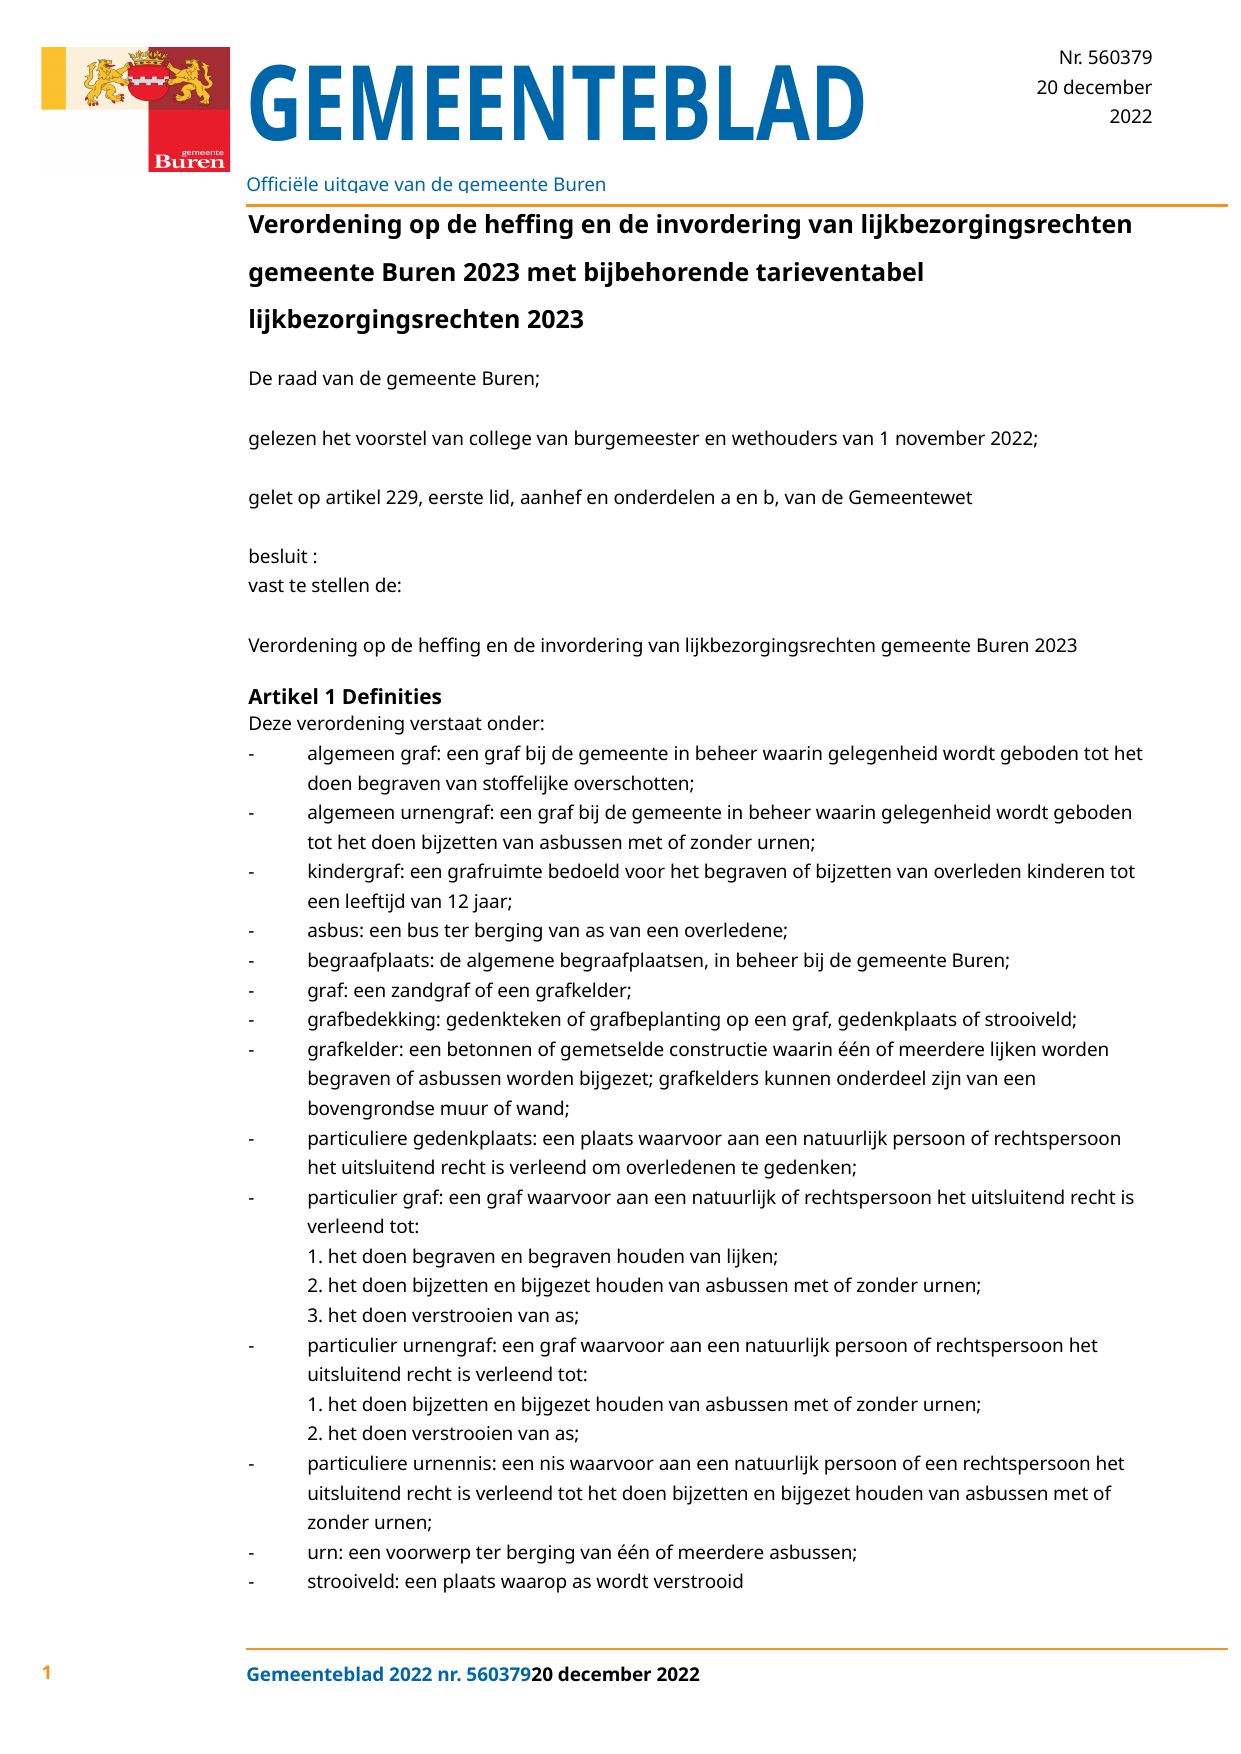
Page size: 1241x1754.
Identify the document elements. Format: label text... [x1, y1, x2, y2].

text besluit : [248, 543, 1152, 569]
text gelet op artikel 229, eerste lid, aanhef en onderdelen a en b, van de Gemeentewet [248, 484, 1152, 509]
list particuliere gedenkplaats: een plaats waarvoor aan een natuurlijk persoon of rechtspersoon het uitsluitend recht is verleend om overledenen te gedenken; [248, 1125, 1152, 1180]
list algemeen urnengraf: een graf bij de gemeente in beheer waarin gelegenheid wordt geboden tot het doen bijzetten van asbussen met of zonder urnen; [248, 799, 1152, 855]
picture [41, 47, 231, 172]
text Deze verordening verstaat onder: [248, 711, 1152, 736]
text vast te stellen de: [248, 573, 1152, 598]
list 3. het doen verstrooien van as; [248, 1302, 1152, 1328]
list 1. het doen begraven en begraven houden van lijken; [248, 1243, 1152, 1269]
list 2. het doen bijzetten en bijgezet houden van asbussen met of zonder urnen; [248, 1273, 1152, 1298]
text Verordening op de heffing en de invordering van lijkbezorgingsrechten gemeente Buren 2023 met bijbehorende tarieventabel lijkbezorgingsrechten 2023 [248, 207, 1152, 336]
list algemeen graf: een graf bij de gemeente in beheer waarin gelegenheid wordt geboden tot het doen begraven van stoffelijke overschotten; [248, 740, 1152, 796]
list 1. het doen bijzetten en bijgezet houden van asbussen met of zonder urnen; [248, 1391, 1152, 1417]
list kindergraf: een grafruimte bedoeld voor het begraven of bijzetten van overleden kinderen tot een leeftijd van 12 jaar; [248, 858, 1152, 914]
list grafbedekking: gedenkteken of grafbeplanting op een graf, gedenkplaats of strooiveld; [248, 1006, 1152, 1032]
text gelezen het voorstel van college van burgemeester en wethouders van 1 november 2022; [248, 425, 1152, 450]
list particulier urnengraf: een graf waarvoor aan een natuurlijk persoon of rechtspersoon het uitsluitend recht is verleend tot: [248, 1332, 1152, 1387]
list graf: een zandgraf of een grafkelder; [248, 977, 1152, 1003]
list urn: een voorwerp ter berging van één of meerdere asbussen; [248, 1539, 1152, 1565]
text De raad van de gemeente Buren; [248, 366, 1152, 391]
text Verordening op de heffing en de invordering van lijkbezorgingsrechten gemeente Buren 2023 [248, 632, 1152, 657]
list strooiveld: een plaats waarop as wordt verstrooid [248, 1568, 1152, 1594]
list asbus: een bus ter berging van as van een overledene; [248, 918, 1152, 943]
list 2. het doen verstrooien van as; [248, 1421, 1152, 1446]
list particulier graf: een graf waarvoor aan een natuurlijk of rechtspersoon het uitsluitend recht is verleend tot: [248, 1184, 1152, 1239]
list grafkelder: een betonnen of gemetselde constructie waarin één of meerdere lijken worden begraven of asbussen worden bijgezet; grafkelders kunnen onderdeel zijn van een bovengrondse muur of wand; [248, 1036, 1152, 1121]
text Artikel 1 Definities [248, 682, 1152, 711]
list begraafplaats: de algemene begraafplaatsen, in beheer bij de gemeente Buren; [248, 947, 1152, 973]
list particuliere urnennis: een nis waarvoor aan een natuurlijk persoon of een rechtspersoon het uitsluitend recht is verleend tot het doen bijzetten en bijgezet houden van asbussen met of zonder urnen; [248, 1450, 1152, 1535]
